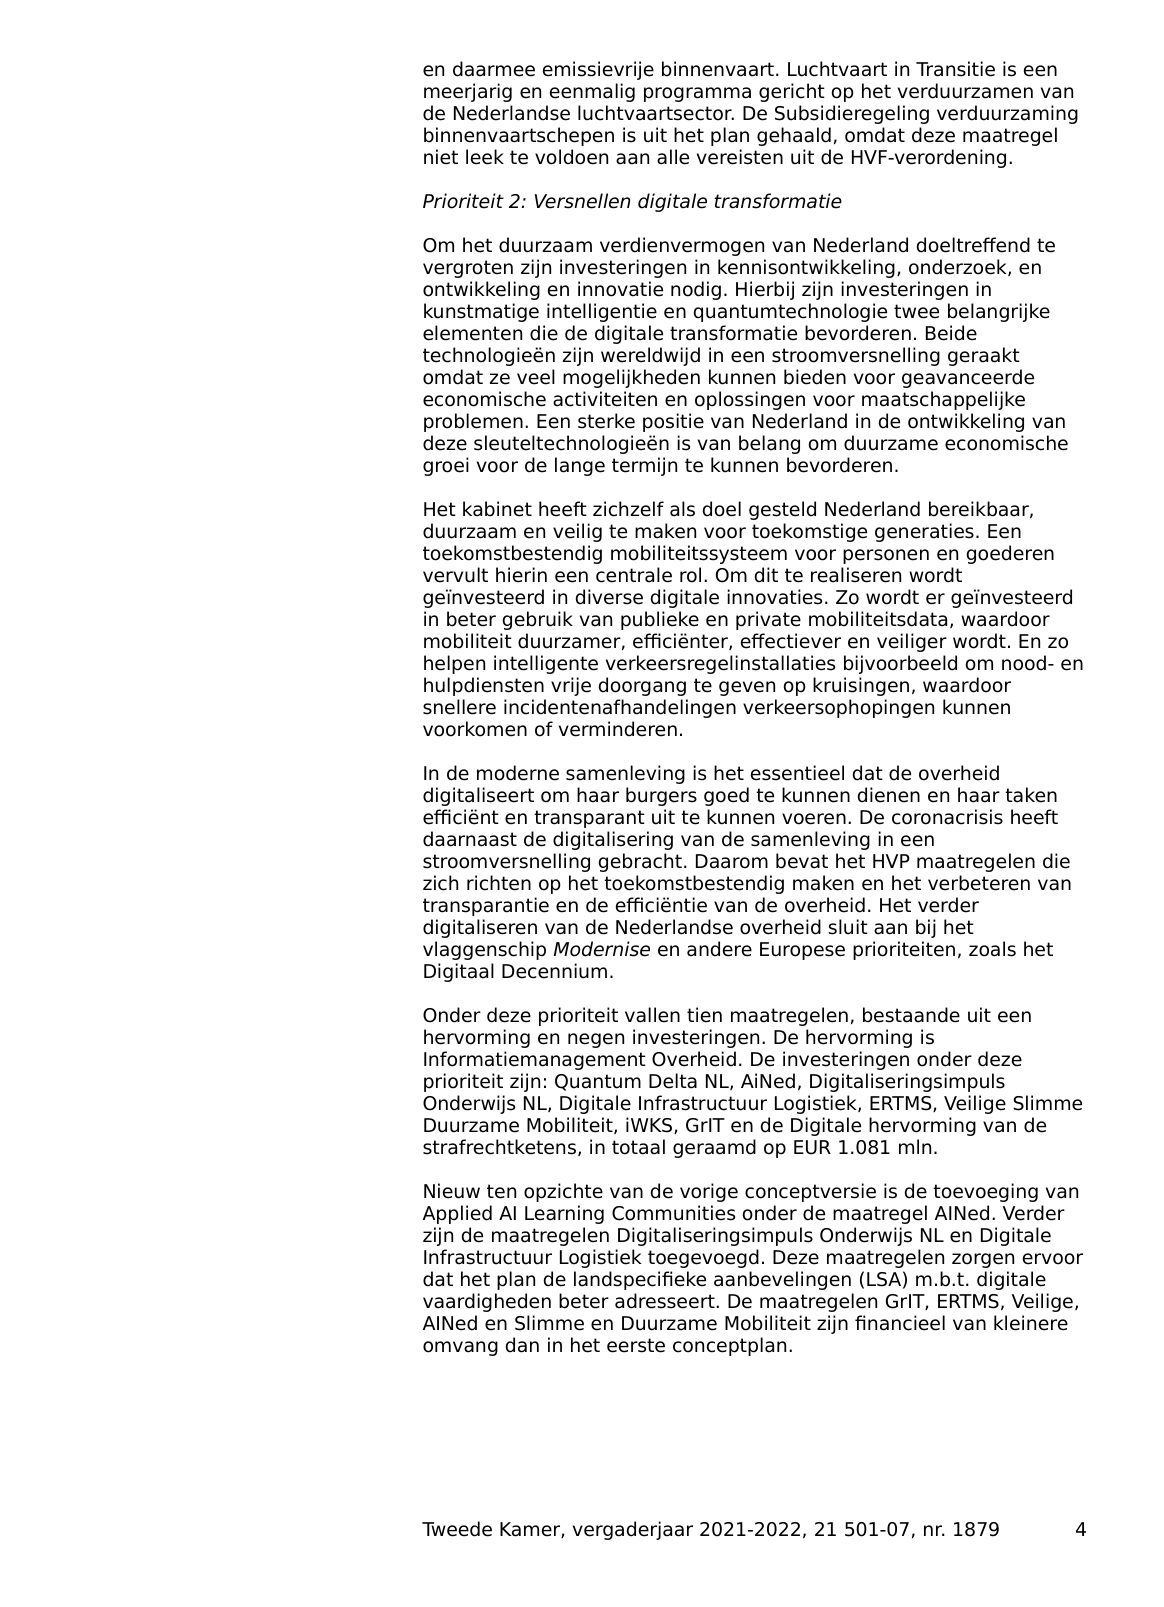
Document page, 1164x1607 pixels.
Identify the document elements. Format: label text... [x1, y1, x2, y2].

text Nieuw ten opzichte van de vorige conceptversie is de toevoeging van Applied AI Learning Communities onder de maatregel AINed. Verder zijn de maatregelen Digitaliseringsimpuls Onderwijs NL en Digitale Infrastructuur Logistiek toegevoegd. Deze maatregelen zorgen ervoor dat het plan de landspecifieke aanbevelingen (LSA) m.b.t. digitale vaardigheden beter adresseert. De maatregelen GrIT, ERTMS, Veilige, AINed en Slimme en Duurzame Mobiliteit zijn financieel van kleinere omvang dan in het eerste conceptplan. [422, 1181, 1087, 1357]
text Het kabinet heeft zichzelf als doel gesteld Nederland bereikbaar, duurzaam en veilig te maken voor toekomstige generaties. Een toekomstbestendig mobiliteitssysteem voor personen en goederen vervult hierin een centrale rol. Om dit te realiseren wordt geïnvesteerd in diverse digitale innovaties. Zo wordt er geïnvesteerd in beter gebruik van publieke en private mobiliteitsdata, waardoor mobiliteit duurzamer, efficiënter, effectiever en veiliger wordt. En zo helpen intelligente verkeersregelinstallaties bijvoorbeeld om nood- en hulpdiensten vrije doorgang te geven op kruisingen, waardoor snellere incidentenafhandelingen verkeersophopingen kunnen voorkomen of verminderen. [422, 499, 1087, 741]
text In de moderne samenleving is het essentieel dat de overheid digitaliseert om haar burgers goed te kunnen dienen en haar taken efficiënt en transparant uit te kunnen voeren. De coronacrisis heeft daarnaast de digitalisering van de samenleving in een stroomversnelling gebracht. Daarom bevat het HVP maatregelen die zich richten op het toekomstbestendig maken en het verbeteren van transparantie en de efficiëntie van de overheid. Het verder digitaliseren van de Nederlandse overheid sluit aan bij het vlaggenschip Modernise en andere Europese prioriteiten, zoals het Digitaal Decennium. [422, 763, 1087, 983]
text Onder deze prioriteit vallen tien maatregelen, bestaande uit een hervorming en negen investeringen. De hervorming is Informatiemanagement Overheid. De investeringen onder deze prioriteit zijn: Quantum Delta NL, AiNed, Digitaliseringsimpuls Onderwijs NL, Digitale Infrastructuur Logistiek, ERTMS, Veilige Slimme Duurzame Mobiliteit, iWKS, GrIT en de Digitale hervorming van de strafrechtketens, in totaal geraamd op EUR 1.081 mln. [422, 1005, 1087, 1159]
text Om het duurzaam verdienvermogen van Nederland doeltreffend te vergroten zijn investeringen in kennisontwikkeling, onderzoek, en ontwikkeling en innovatie nodig. Hierbij zijn investeringen in kunstmatige intelligentie en quantumtechnologie twee belangrijke elementen die de digitale transformatie bevorderen. Beide technologieën zijn wereldwijd in een stroomversnelling geraakt omdat ze veel mogelijkheden kunnen bieden voor geavanceerde economische activiteiten en oplossingen voor maatschappelijke problemen. Een sterke positie van Nederland in de ontwikkeling van deze sleuteltechnologieën is van belang om duurzame economische groei voor de lange termijn te kunnen bevorderen. [422, 235, 1087, 477]
text en daarmee emissievrije binnenvaart. Luchtvaart in Transitie is een meerjarig en eenmalig programma gericht op het verduurzamen van de Nederlandse luchtvaartsector. De Subsidieregeling verduurzaming binnenvaartschepen is uit het plan gehaald, omdat deze maatregel niet leek te voldoen aan alle vereisten uit de HVF-verordening. [422, 59, 1087, 169]
subtitle Prioriteit 2: Versnellen digitale transformatie [422, 191, 1087, 213]
